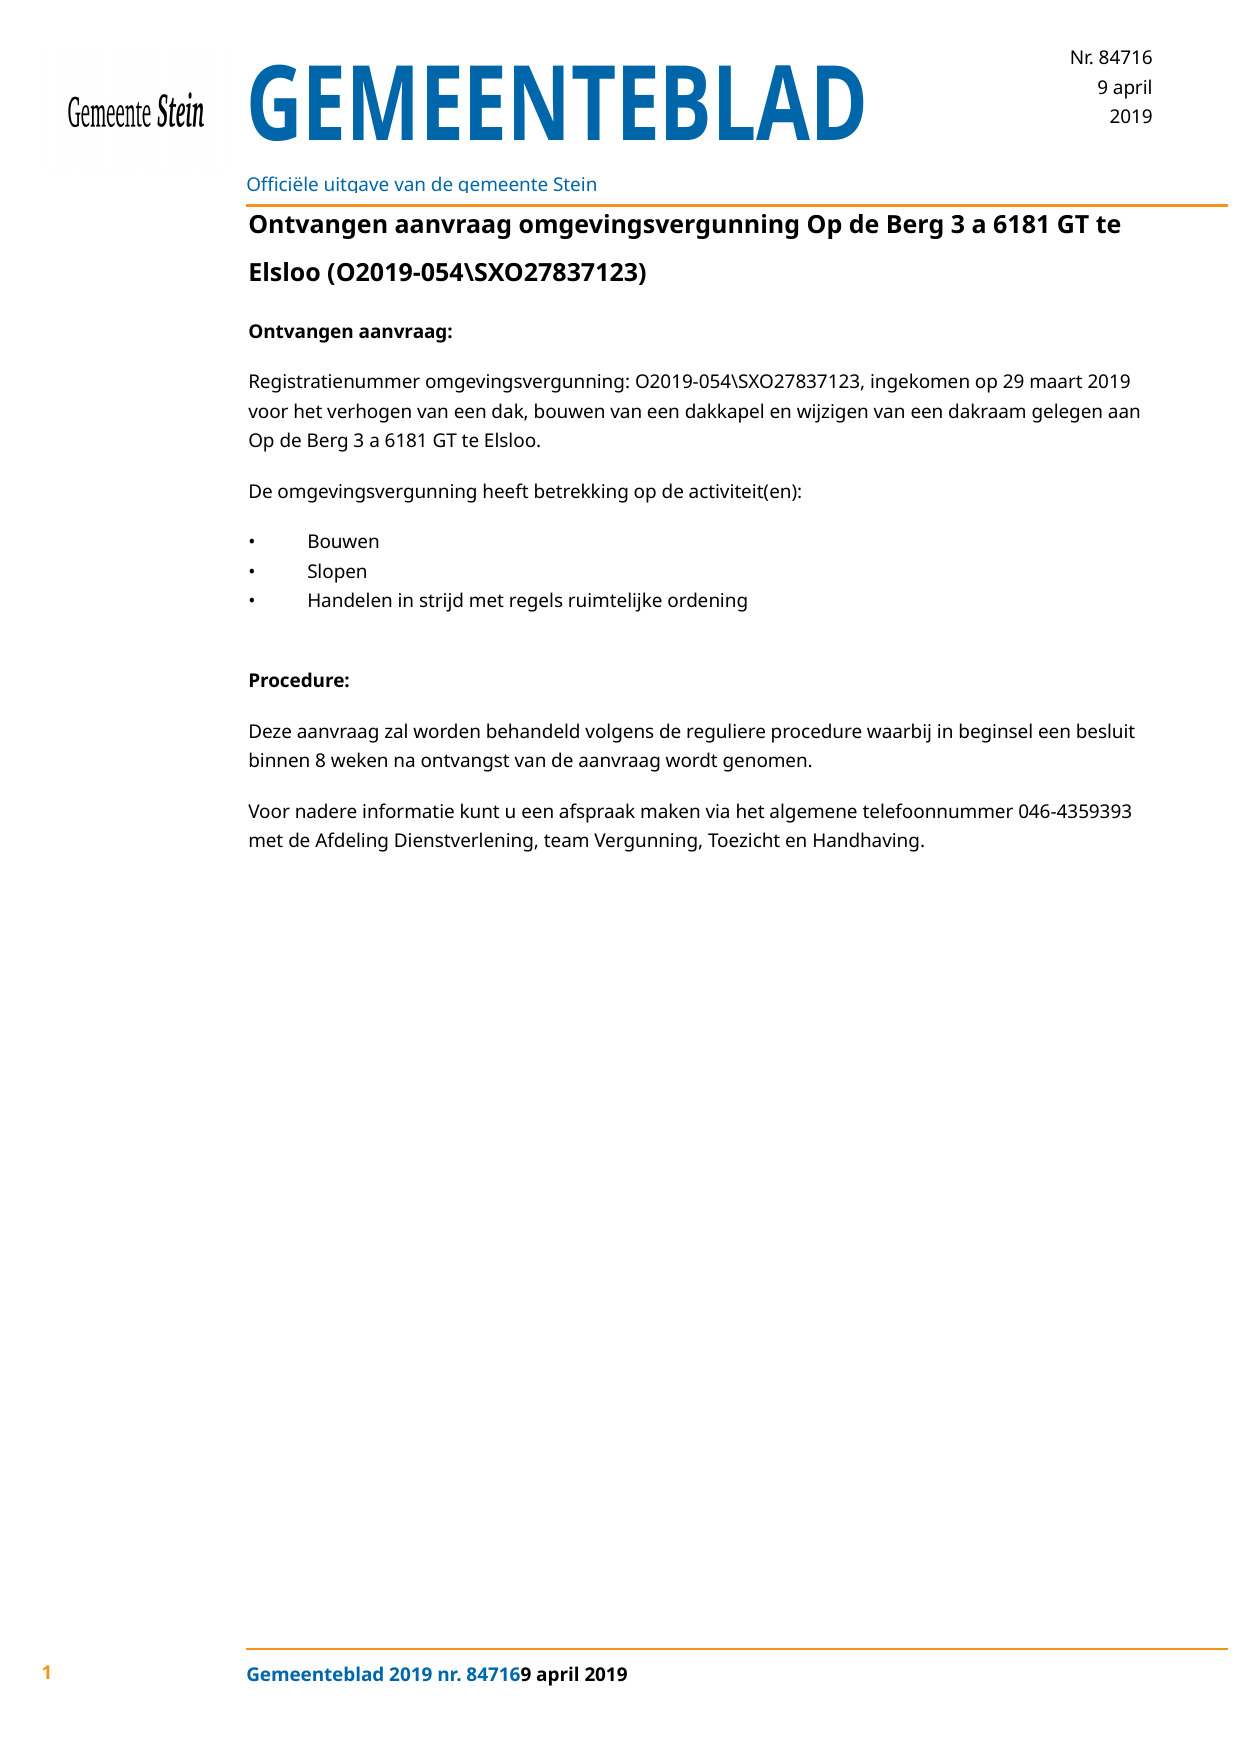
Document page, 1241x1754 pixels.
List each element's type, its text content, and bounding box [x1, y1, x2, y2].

picture [41, 47, 231, 172]
text De omgevingsvergunning heeft betrekking op de activiteit(en): [248, 478, 1152, 504]
text Procedure: [248, 667, 1152, 693]
text Ontvangen aanvraag omgevingsvergunning Op de Berg 3 a 6181 GT te Elsloo (O2019-054\SXO27837123) [248, 207, 1152, 288]
list Handelen in strijd met regels ruimtelijke ordening [248, 587, 1152, 613]
text Voor nadere informatie kunt u een afspraak maken via het algemene telefoonnummer 046-4359393 met de Afdeling Dienstverlening, team Vergunning, Toezicht en Handhaving. [248, 798, 1152, 853]
text Registratienummer omgevingsvergunning: O2019-054\SXO27837123, ingekomen op 29 maart 2019 voor het verhogen van een dak, bouwen van een dakkapel en wijzigen van een dakraam gelegen aan Op de Berg 3 a 6181 GT te Elsloo. [248, 368, 1152, 453]
list Slopen [248, 558, 1152, 584]
text Deze aanvraag zal worden behandeld volgens de reguliere procedure waarbij in beginsel een besluit binnen 8 weken na ontvangst van de aanvraag wordt genomen. [248, 718, 1152, 773]
list Bouwen [248, 528, 1152, 554]
text Ontvangen aanvraag: [248, 318, 1152, 344]
